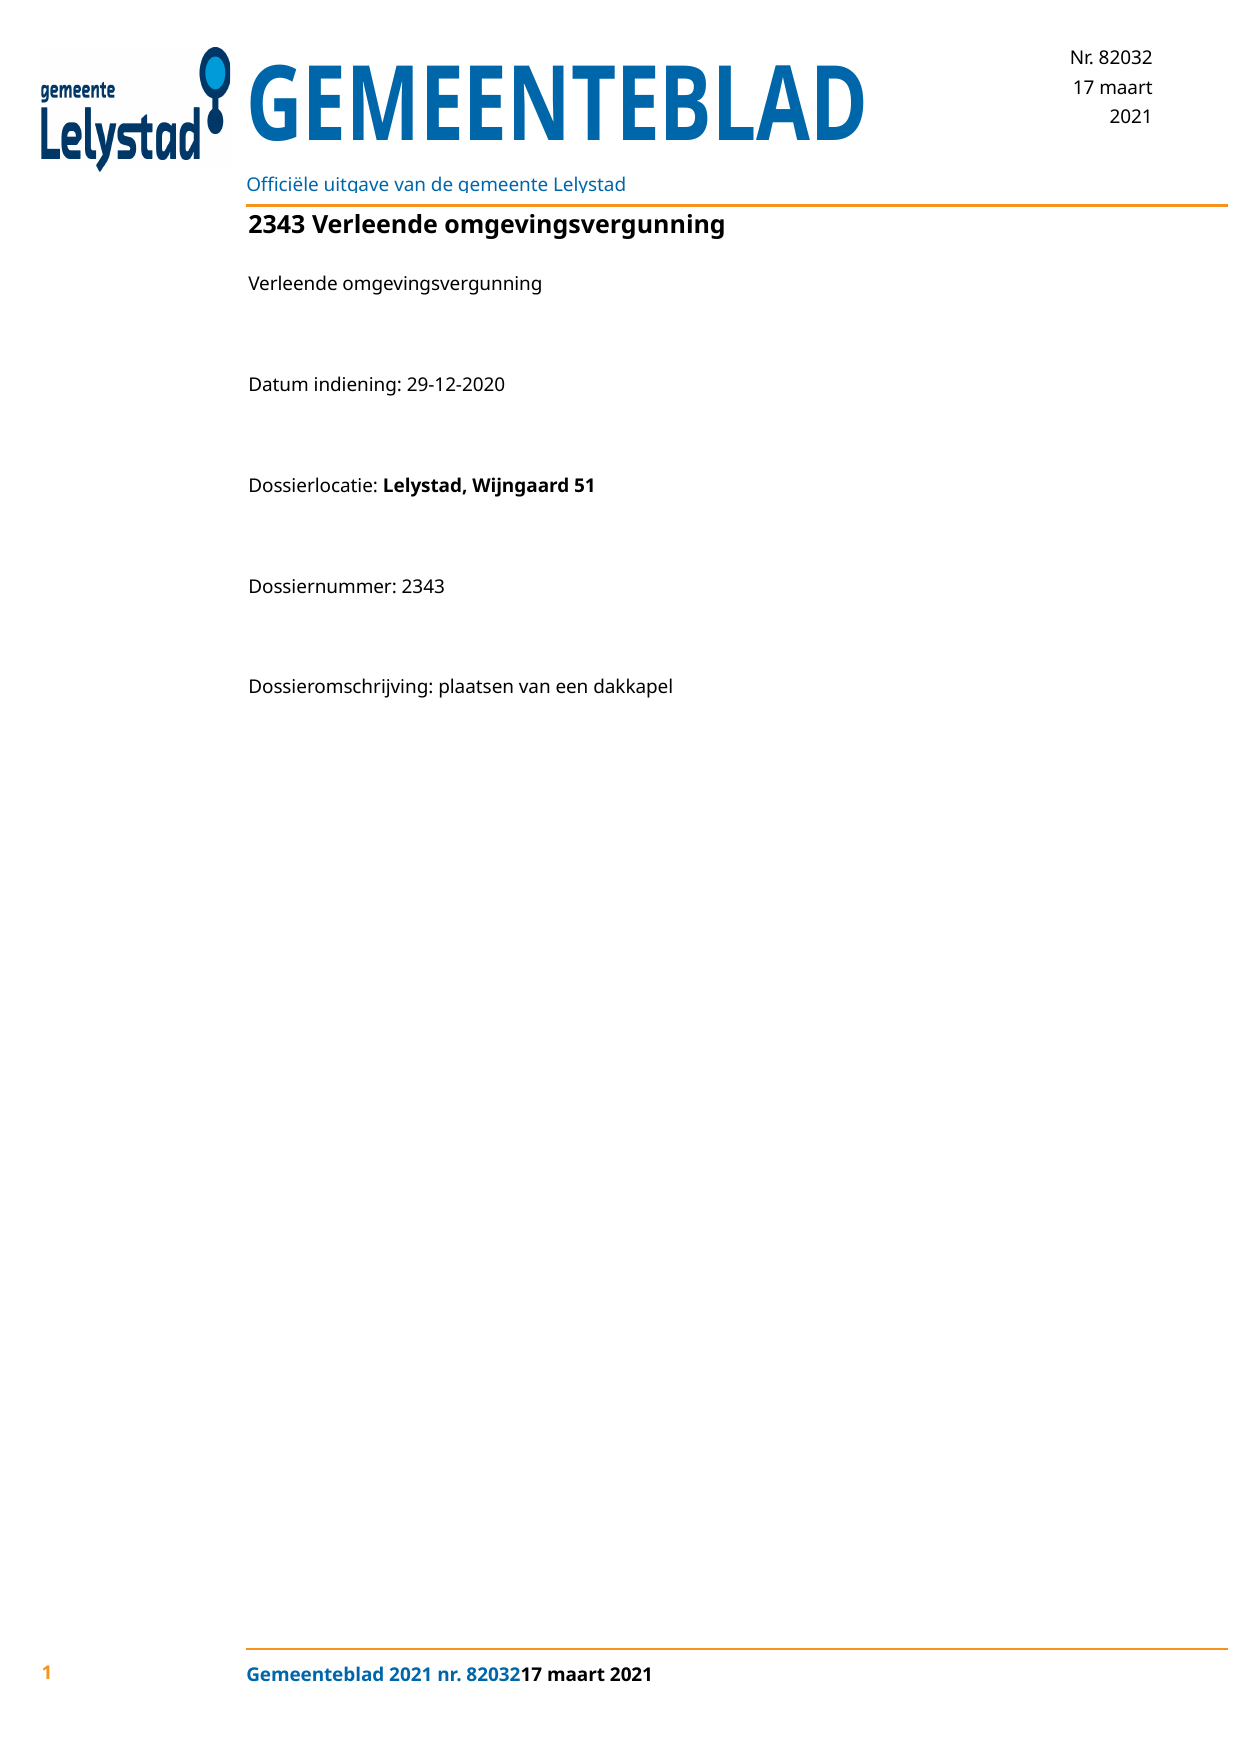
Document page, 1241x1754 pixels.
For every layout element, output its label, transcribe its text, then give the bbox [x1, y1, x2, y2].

text Datum indiening: 29-12-2020 [248, 371, 1152, 397]
text Dossiernummer: 2343 [248, 573, 1152, 598]
text Dossierlocatie: Lelystad, Wijngaard 51 [248, 472, 1152, 498]
text Verleende omgevingsvergunning [248, 270, 1152, 296]
text Dossieromschrijving: plaatsen van een dakkapel [248, 674, 1152, 699]
text 2343 Verleende omgevingsvergunning [248, 207, 1152, 241]
picture [41, 47, 231, 172]
